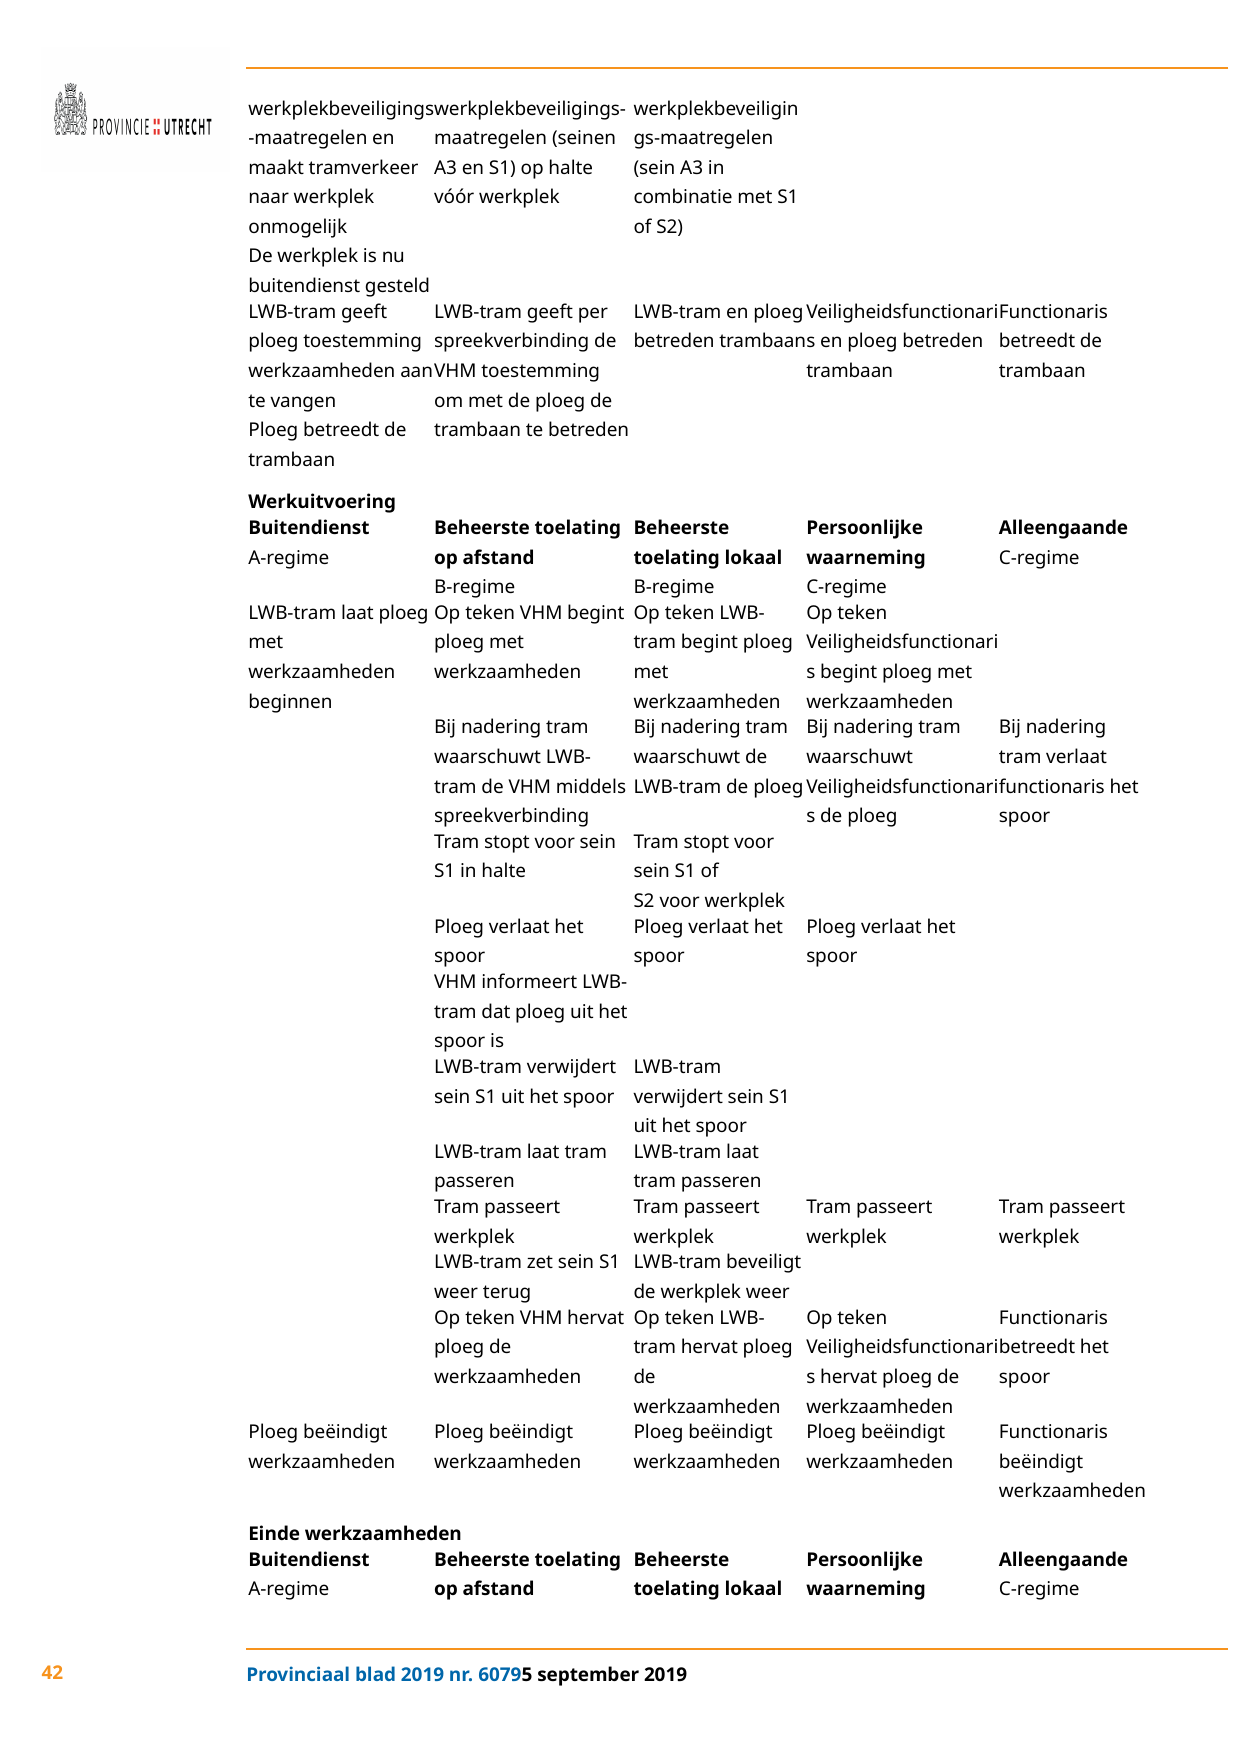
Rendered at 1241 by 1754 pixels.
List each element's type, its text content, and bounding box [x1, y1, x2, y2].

table_cell werkplekbeveiligings-maatregelen (seinen A3 en S1) op halte vóór werkplek [434, 95, 633, 298]
table_cell Functionaris beëindigt werkzaamheden [999, 1419, 1152, 1503]
table_cell Ploeg verlaat het spoor [633, 913, 806, 968]
table_cell LWB-tram laat tram passeren [434, 1138, 633, 1193]
table_cell Tram passeert werkplek [999, 1194, 1152, 1249]
table_cell [248, 968, 434, 1053]
table_cell Bij nadering tram verlaat functionaris het spoor [999, 714, 1152, 828]
table_cell [248, 913, 434, 968]
table_header Persoonlijke waarneming [806, 1546, 999, 1601]
table_cell Bij nadering tram waarschuwt LWB-tram de VHM middels spreekverbinding [434, 714, 633, 828]
table_cell Tram stopt voor sein S1 in halte [434, 828, 633, 913]
table_cell Tram stopt voor sein S1 of S2 voor werkplek [633, 828, 806, 913]
table_cell [248, 828, 434, 913]
table_cell LWB-tram en ploeg betreden trambaan [633, 298, 806, 472]
table_cell [999, 1249, 1152, 1304]
table_cell Op teken VHM hervat ploeg de werkzaamheden [434, 1304, 633, 1418]
table_cell VHM informeert LWB-tram dat ploeg uit het spoor is [434, 968, 633, 1053]
table_cell Tram passeert werkplek [633, 1194, 806, 1249]
table_cell [806, 968, 999, 1053]
table_cell [248, 714, 434, 828]
table_cell LWB-tram beveiligt de werkplek weer [633, 1249, 806, 1304]
table_cell [633, 968, 806, 1053]
table_cell LWB-tram zet sein S1 weer terug [434, 1249, 633, 1304]
table_header Buitendienst A-regime [248, 1546, 434, 1601]
table_cell LWB-tram verwijdert sein S1 uit het spoor [633, 1053, 806, 1138]
table_cell [806, 1138, 999, 1193]
table_cell Op teken Veiligheidsfunctionaris begint ploeg met werkzaamheden [806, 599, 999, 714]
table_cell Ploeg beëindigt werkzaamheden [248, 1419, 434, 1503]
table_cell Veiligheidsfunctionaris en ploeg betreden trambaan [806, 298, 999, 472]
table_cell [806, 828, 999, 913]
table_header Buitendienst A-regime [248, 514, 434, 599]
table_cell [806, 1053, 999, 1138]
table_cell [248, 1304, 434, 1418]
table_cell LWB-tram geeft per spreekverbinding de VHM toestemming om met de ploeg de trambaan te betreden [434, 298, 633, 472]
table_header Beheerste toelating op afstand [434, 1546, 633, 1601]
table_cell Tram passeert werkplek [806, 1194, 999, 1249]
table_cell LWB-tram laat tram passeren [633, 1138, 806, 1193]
table_cell [248, 1053, 434, 1138]
table_cell Ploeg beëindigt werkzaamheden [806, 1419, 999, 1503]
table_header Persoonlijke waarneming C-regime [806, 514, 999, 599]
table_cell [999, 95, 1152, 298]
table_cell werkplekbeveiligings-maatregelen (sein A3 in combinatie met S1 of S2) [633, 95, 806, 298]
table_cell [999, 599, 1152, 714]
table_cell Ploeg verlaat het spoor [434, 913, 633, 968]
table_cell Functionaris betreedt de trambaan [999, 298, 1152, 472]
table_cell [806, 95, 999, 298]
table_cell Bij nadering tram waarschuwt de LWB-tram de ploeg [633, 714, 806, 828]
table_header Beheerste toelating lokaal [633, 1546, 806, 1601]
table_cell [248, 1194, 434, 1249]
table_header Beheerste toelating op afstand B-regime [434, 514, 633, 599]
table_cell Ploeg verlaat het spoor [806, 913, 999, 968]
table_cell [248, 1249, 434, 1304]
table_cell Bij nadering tram waarschuwt Veiligheidsfunctionaris de ploeg [806, 714, 999, 828]
table_cell Ploeg beëindigt werkzaamheden [434, 1419, 633, 1503]
table_cell Op teken Veiligheidsfunctionaris hervat ploeg de werkzaamheden [806, 1304, 999, 1418]
text Werkuitvoering [248, 488, 1152, 514]
picture [41, 47, 231, 172]
table_cell Ploeg beëindigt werkzaamheden [633, 1419, 806, 1503]
table_cell LWB-tram geeft ploeg toestemming werkzaamheden aan te vangen Ploeg betreedt de trambaan [248, 298, 434, 472]
table_cell Functionaris betreedt het spoor [999, 1304, 1152, 1418]
table_cell [999, 1138, 1152, 1193]
table_cell [999, 828, 1152, 913]
table_cell [999, 913, 1152, 968]
table_cell Op teken LWB-tram hervat ploeg de werkzaamheden [633, 1304, 806, 1418]
table_cell [806, 1249, 999, 1304]
table_cell Op teken LWB-tram begint ploeg met werkzaamheden [633, 599, 806, 714]
table_cell werkplekbeveiligings-maatregelen en maakt tramverkeer naar werkplek onmogelijk De werkplek is nu buitendienst gesteld [248, 95, 434, 298]
table_header Alleengaande C-regime [999, 514, 1152, 599]
table_header Alleengaande C-regime [999, 1546, 1152, 1601]
table_cell [999, 1053, 1152, 1138]
table_cell LWB-tram laat ploeg met werkzaamheden beginnen [248, 599, 434, 714]
table_cell [248, 1138, 434, 1193]
table_cell Tram passeert werkplek [434, 1194, 633, 1249]
table_cell Op teken VHM begint ploeg met werkzaamheden [434, 599, 633, 714]
table_cell LWB-tram verwijdert sein S1 uit het spoor [434, 1053, 633, 1138]
table_cell [999, 968, 1152, 1053]
text Einde werkzaamheden [248, 1520, 1152, 1546]
table_header Beheerste toelating lokaal B-regime [633, 514, 806, 599]
